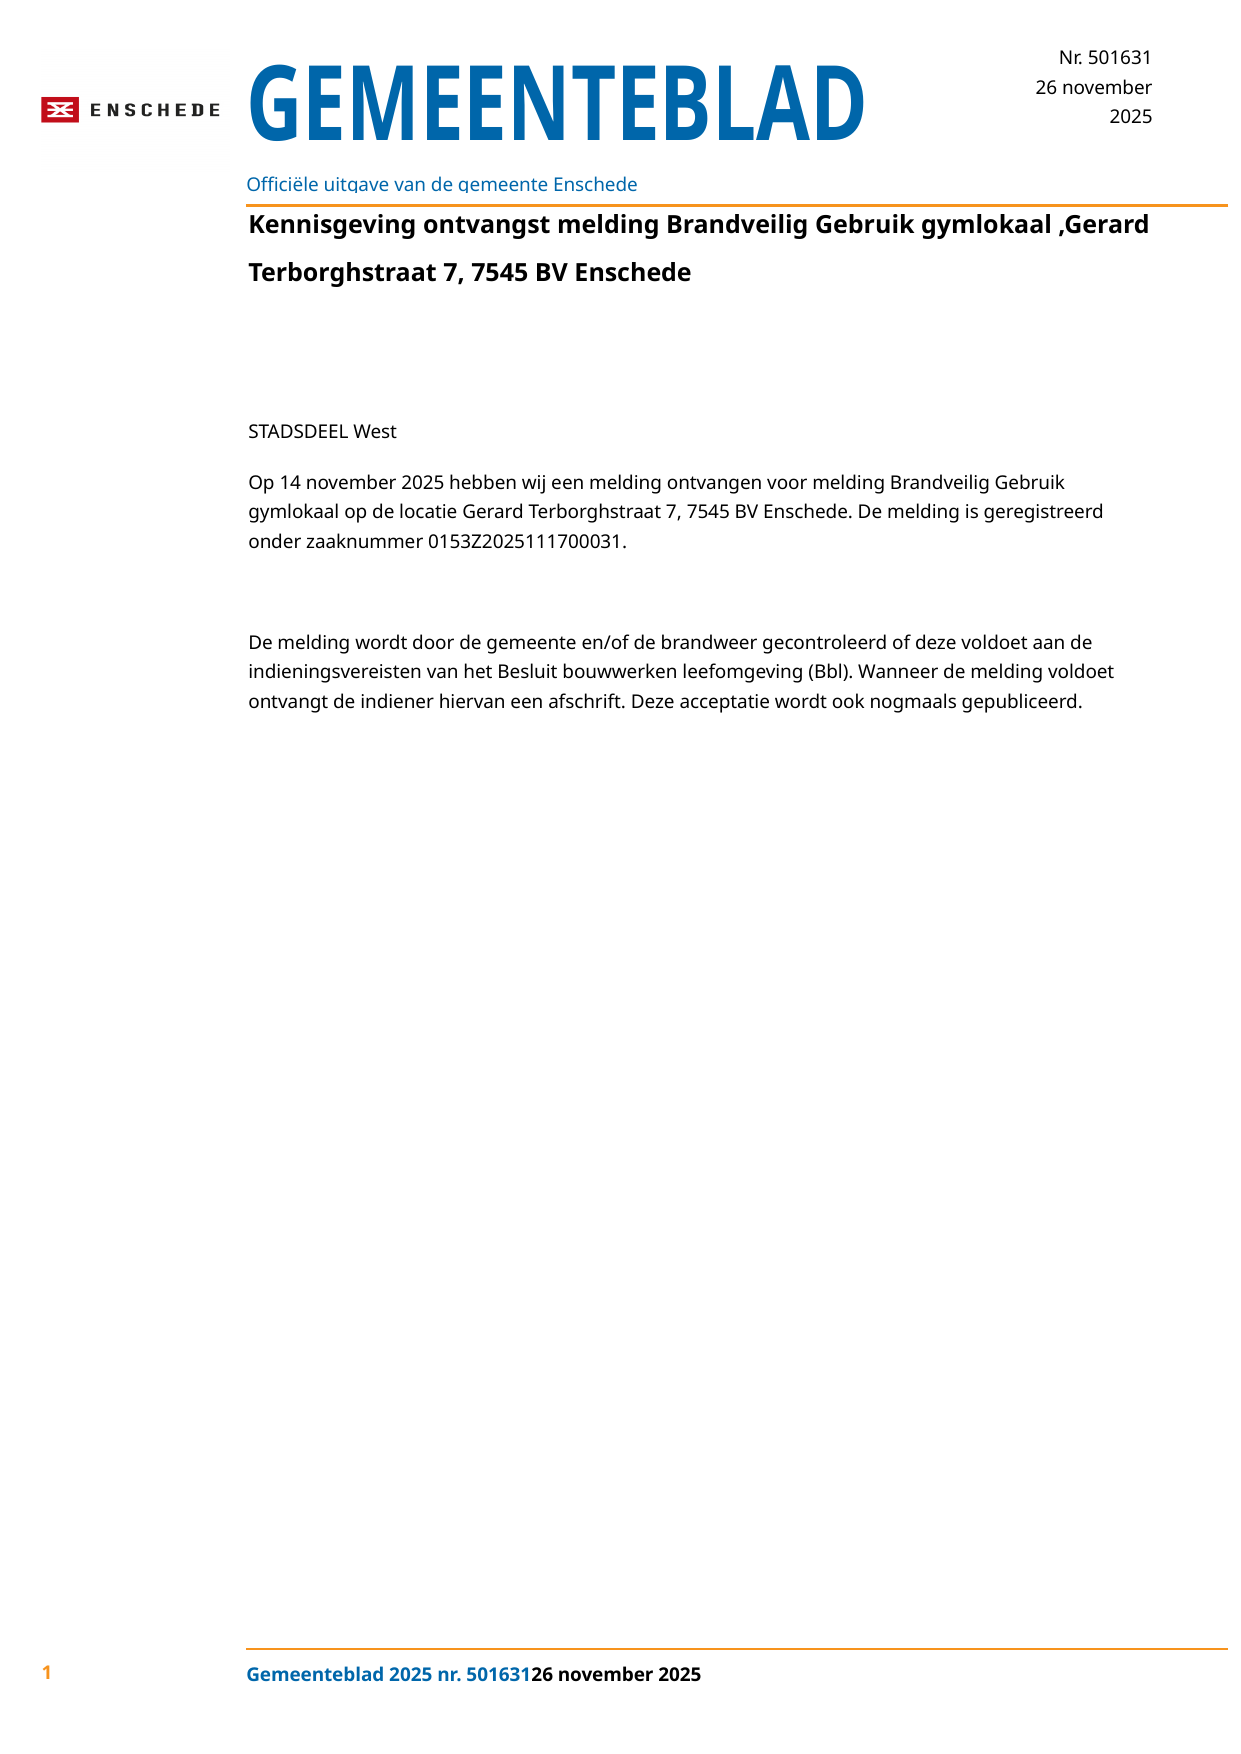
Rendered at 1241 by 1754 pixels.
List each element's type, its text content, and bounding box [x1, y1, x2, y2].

text Kennisgeving ontvangst melding Brandveilig Gebruik gymlokaal ,Gerard Terborghstraat 7, 7545 BV Enschede [248, 207, 1152, 288]
text Op 14 november 2025 hebben wij een melding ontvangen voor melding Brandveilig Gebruik gymlokaal op de locatie Gerard Terborghstraat 7, 7545 BV Enschede. De melding is geregistreerd onder zaaknummer 0153Z2025111700031. [248, 469, 1152, 554]
picture [41, 47, 231, 172]
text STADSDEEL West [248, 419, 1152, 444]
text De melding wordt door de gemeente en/of de brandweer gecontroleerd of deze voldoet aan de indieningsvereisten van het Besluit bouwwerken leefomgeving (Bbl). Wanneer de melding voldoet ontvangt de indiener hiervan een afschrift. Deze acceptatie wordt ook nogmaals gepubliceerd. [248, 629, 1152, 714]
